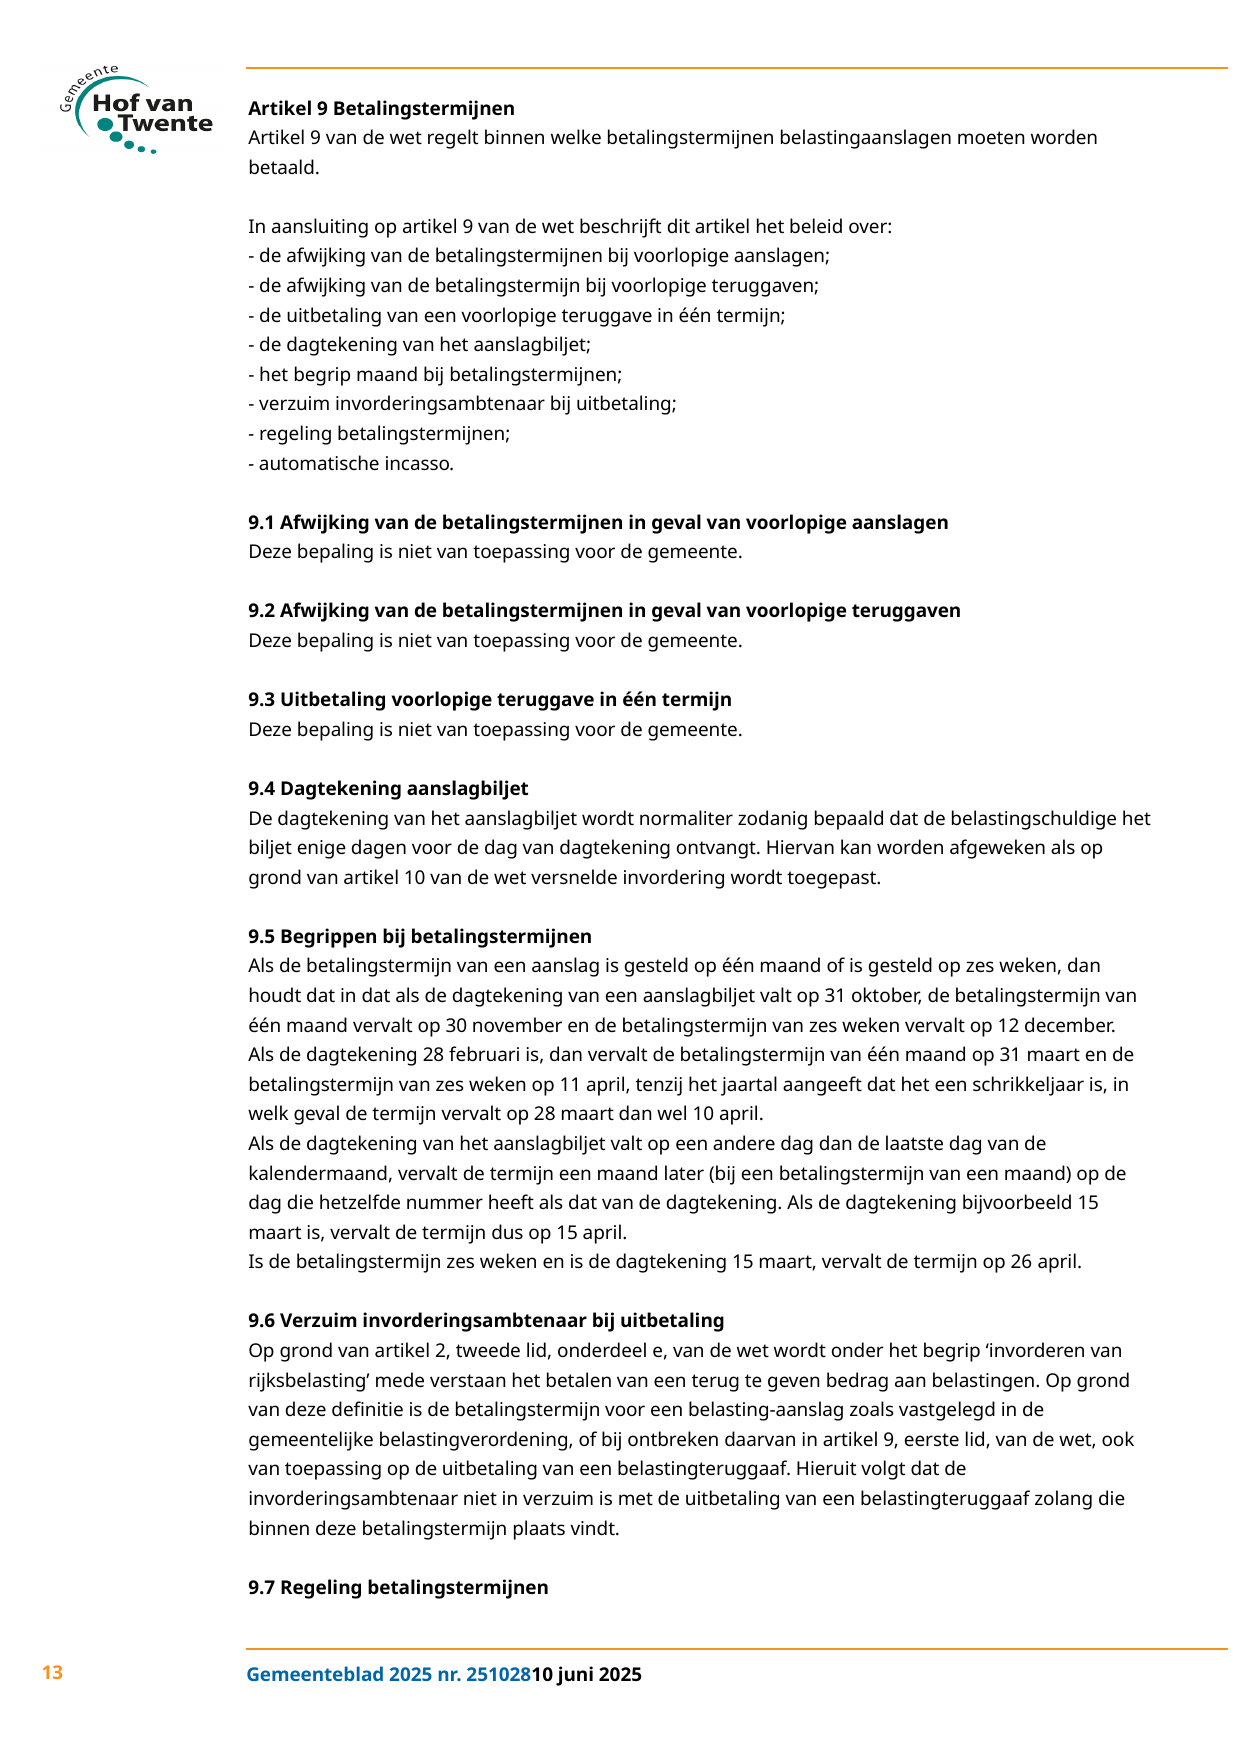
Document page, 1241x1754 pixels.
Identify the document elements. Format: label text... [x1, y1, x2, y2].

text - de dagtekening van het aanslagbiljet; [248, 331, 1152, 357]
text - verzuim invorderingsambtenaar bij uitbetaling; [248, 391, 1152, 416]
text Als de dagtekening van het aanslagbiljet valt op een andere dag dan de laatste dag van de kalendermaand, vervalt de termijn een maand later (bij een betalingstermijn van een maand) op de dag die hetzelfde nummer heeft als dat van de dagtekening. Als de dagtekening bijvoorbeeld 15 maart is, vervalt de termijn dus op 15 april. [248, 1130, 1152, 1245]
text 9.6 Verzuim invorderingsambtenaar bij uitbetaling [248, 1308, 1152, 1333]
text Is de betalingstermijn zes weken en is de dagtekening 15 maart, vervalt de termijn op 26 april. [248, 1248, 1152, 1274]
text Op grond van artikel 2, tweede lid, onderdeel e, van de wet wordt onder het begrip ‘invorderen van rijksbelasting’ mede verstaan het betalen van een terug te geven bedrag aan belastingen. Op grond van deze definitie is de betalingstermijn voor een belasting-aanslag zoals vastgelegd in de gemeentelijke belastingverordening, of bij ontbreken daarvan in artikel 9, eerste lid, van de wet, ook van toepassing op de uitbetaling van een belastingteruggaaf. Hieruit volgt dat de invorderingsambtenaar niet in verzuim is met de uitbetaling van een belastingteruggaaf zolang die binnen deze betalingstermijn plaats vindt. [248, 1337, 1152, 1541]
text - automatische incasso. [248, 450, 1152, 476]
text Artikel 9 Betalingstermijnen [248, 95, 1152, 121]
text Deze bepaling is niet van toepassing voor de gemeente. [248, 627, 1152, 653]
text 9.3 Uitbetaling voorlopige teruggave in één termijn [248, 686, 1152, 712]
text Deze bepaling is niet van toepassing voor de gemeente. [248, 716, 1152, 742]
text In aansluiting op artikel 9 van de wet beschrijft dit artikel het beleid over: [248, 213, 1152, 239]
text Deze bepaling is niet van toepassing voor de gemeente. [248, 538, 1152, 564]
text - regeling betalingstermijnen; [248, 420, 1152, 446]
text 9.1 Afwijking van de betalingstermijnen in geval van voorlopige aanslagen [248, 509, 1152, 535]
picture [41, 47, 231, 172]
text Als de betalingstermijn van een aanslag is gesteld op één maand of is gesteld op zes weken, dan houdt dat in dat als de dagtekening van een aanslagbiljet valt op 31 oktober, de betalingstermijn van één maand vervalt op 30 november en de betalingstermijn van zes weken vervalt op 12 december. [248, 953, 1152, 1038]
text 9.4 Dagtekening aanslagbiljet [248, 775, 1152, 801]
text 9.2 Afwijking van de betalingstermijnen in geval van voorlopige teruggaven [248, 598, 1152, 623]
text Artikel 9 van de wet regelt binnen welke betalingstermijnen belastingaanslagen moeten worden betaald. [248, 124, 1152, 180]
text Als de dagtekening 28 februari is, dan vervalt de betalingstermijn van één maand op 31 maart en de betalingstermijn van zes weken op 11 april, tenzij het jaartal aangeeft dat het een schrikkeljaar is, in welk geval de termijn vervalt op 28 maart dan wel 10 april. [248, 1041, 1152, 1126]
text - de afwijking van de betalingstermijnen bij voorlopige aanslagen; [248, 243, 1152, 268]
text De dagtekening van het aanslagbiljet wordt normaliter zodanig bepaald dat de belastingschuldige het biljet enige dagen voor de dag van dagtekening ontvangt. Hiervan kan worden afgeweken als op grond van artikel 10 van de wet versnelde invordering wordt toegepast. [248, 805, 1152, 890]
text 9.7 Regeling betalingstermijnen [248, 1574, 1152, 1600]
text - de afwijking van de betalingstermijn bij voorlopige teruggaven; [248, 272, 1152, 298]
text 9.5 Begrippen bij betalingstermijnen [248, 923, 1152, 949]
text - het begrip maand bij betalingstermijnen; [248, 361, 1152, 387]
text - de uitbetaling van een voorlopige teruggave in één termijn; [248, 302, 1152, 328]
